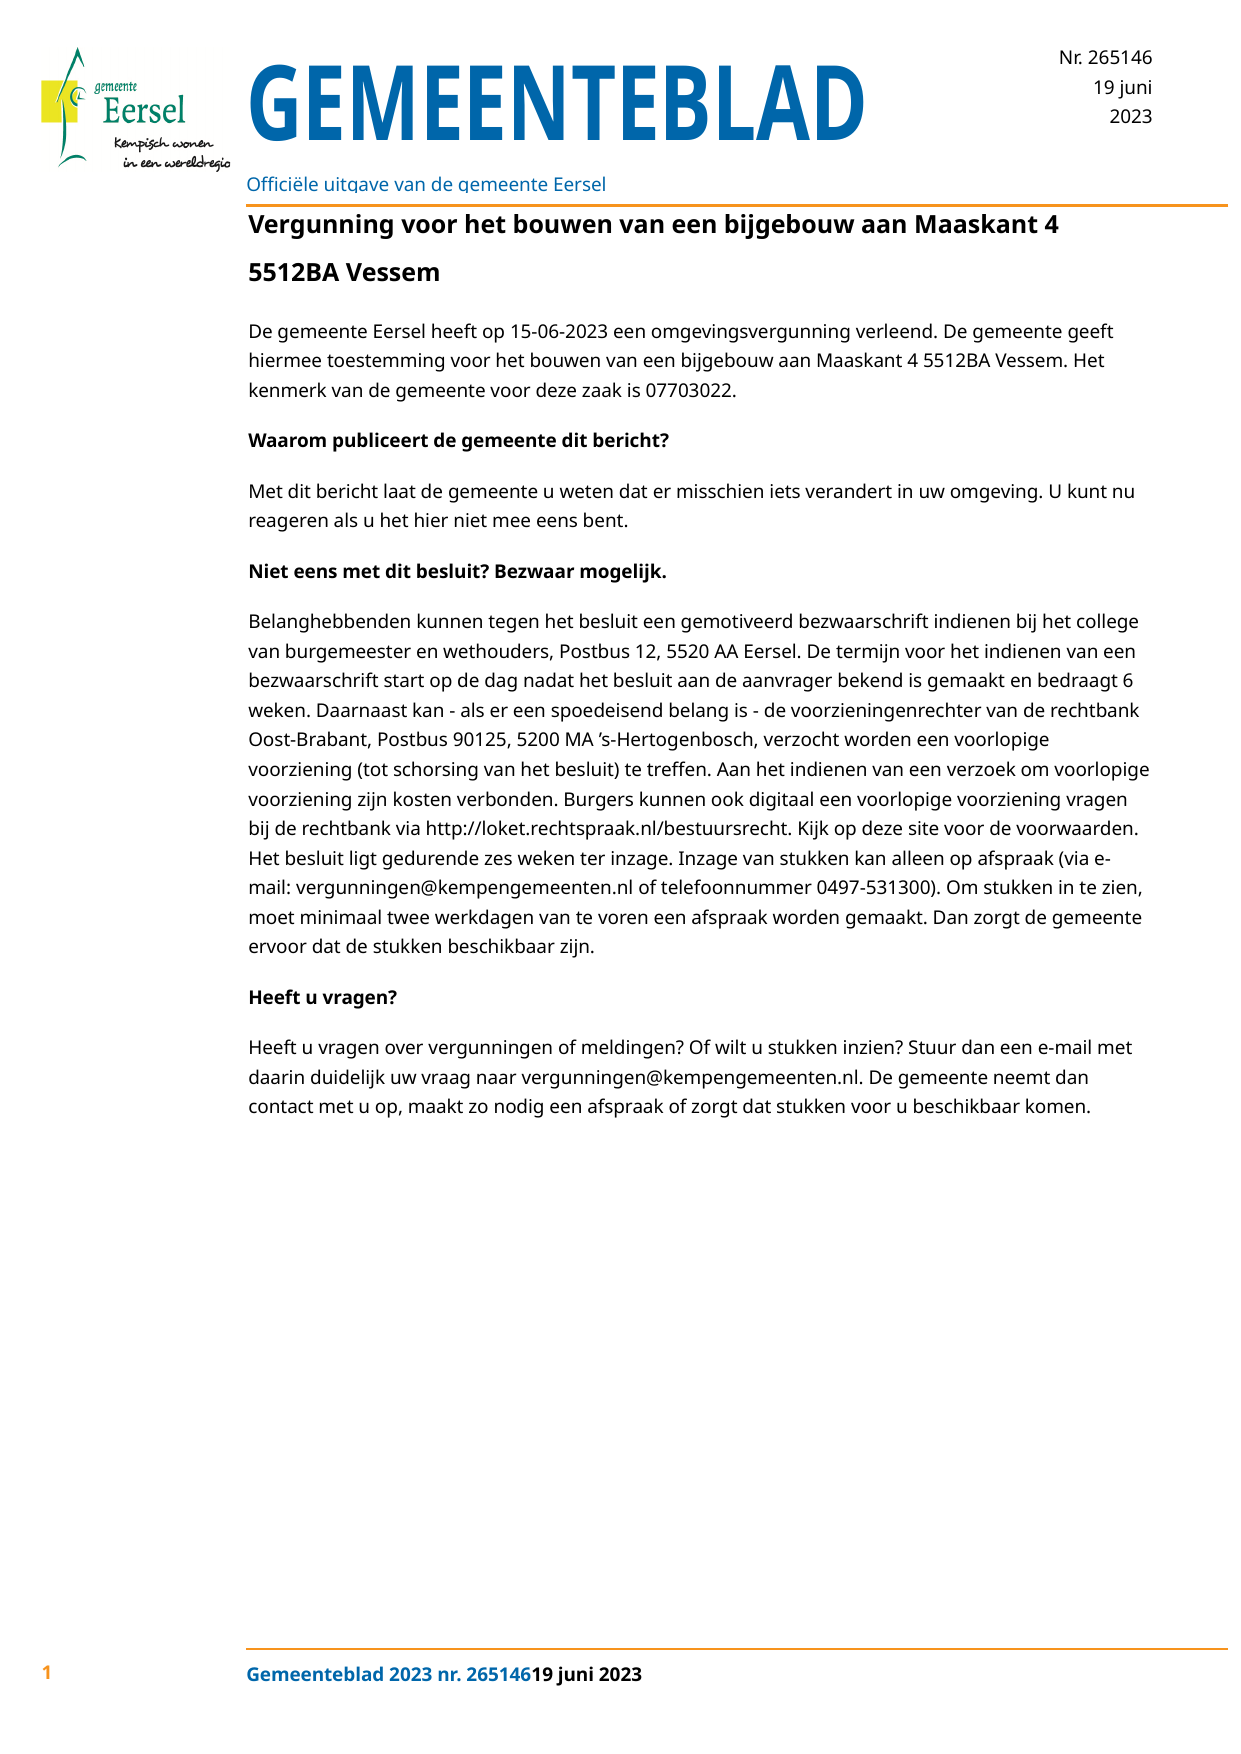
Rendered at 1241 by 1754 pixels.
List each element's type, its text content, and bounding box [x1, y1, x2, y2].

picture [41, 47, 231, 172]
text De gemeente Eersel heeft op 15-06-2023 een omgevingsvergunning verleend. De gemeente geeft hiermee toestemming voor het bouwen van een bijgebouw aan Maaskant 4 5512BA Vessem. Het kenmerk van de gemeente voor deze zaak is 07703022. [248, 318, 1152, 403]
text Heeft u vragen? [248, 984, 1152, 1010]
text Vergunning voor het bouwen van een bijgebouw aan Maaskant 4 5512BA Vessem [248, 207, 1152, 288]
text Niet eens met dit besluit? Bezwaar mogelijk. [248, 558, 1152, 584]
text Waarom publiceert de gemeente dit bericht? [248, 427, 1152, 453]
text Met dit bericht laat de gemeente u weten dat er misschien iets verandert in uw omgeving. U kunt nu reageren als u het hier niet mee eens bent. [248, 478, 1152, 533]
text Heeft u vragen over vergunningen of meldingen? Of wilt u stukken inzien? Stuur dan een e-mail met daarin duidelijk uw vraag naar vergunningen@kempengemeenten.nl. De gemeente neemt dan contact met u op, maakt zo nodig een afspraak of zorgt dat stukken voor u beschikbaar komen. [248, 1034, 1152, 1119]
text Belanghebbenden kunnen tegen het besluit een gemotiveerd bezwaarschrift indienen bij het college van burgemeester en wethouders, Postbus 12, 5520 AA Eersel. De termijn voor het indienen van een bezwaarschrift start op de dag nadat het besluit aan de aanvrager bekend is gemaakt en bedraagt 6 weken. Daarnaast kan - als er een spoedeisend belang is - de voorzieningenrechter van de rechtbank Oost-Brabant, Postbus 90125, 5200 MA ’s-Hertogenbosch, verzocht worden een voorlopige voorziening (tot schorsing van het besluit) te treffen. Aan het indienen van een verzoek om voorlopige voorziening zijn kosten verbonden. Burgers kunnen ook digitaal een voorlopige voorziening vragen bij de rechtbank via http://loket.rechtspraak.nl/bestuursrecht. Kijk op deze site voor de voorwaarden. Het besluit ligt gedurende zes weken ter inzage. Inzage van stukken kan alleen op afspraak (via e-mail: vergunningen@kempengemeenten.nl of telefoonnummer 0497-531300). Om stukken in te zien, moet minimaal twee werkdagen van te voren een afspraak worden gemaakt. Dan zorgt de gemeente ervoor dat de stukken beschikbaar zijn. [248, 608, 1152, 959]
